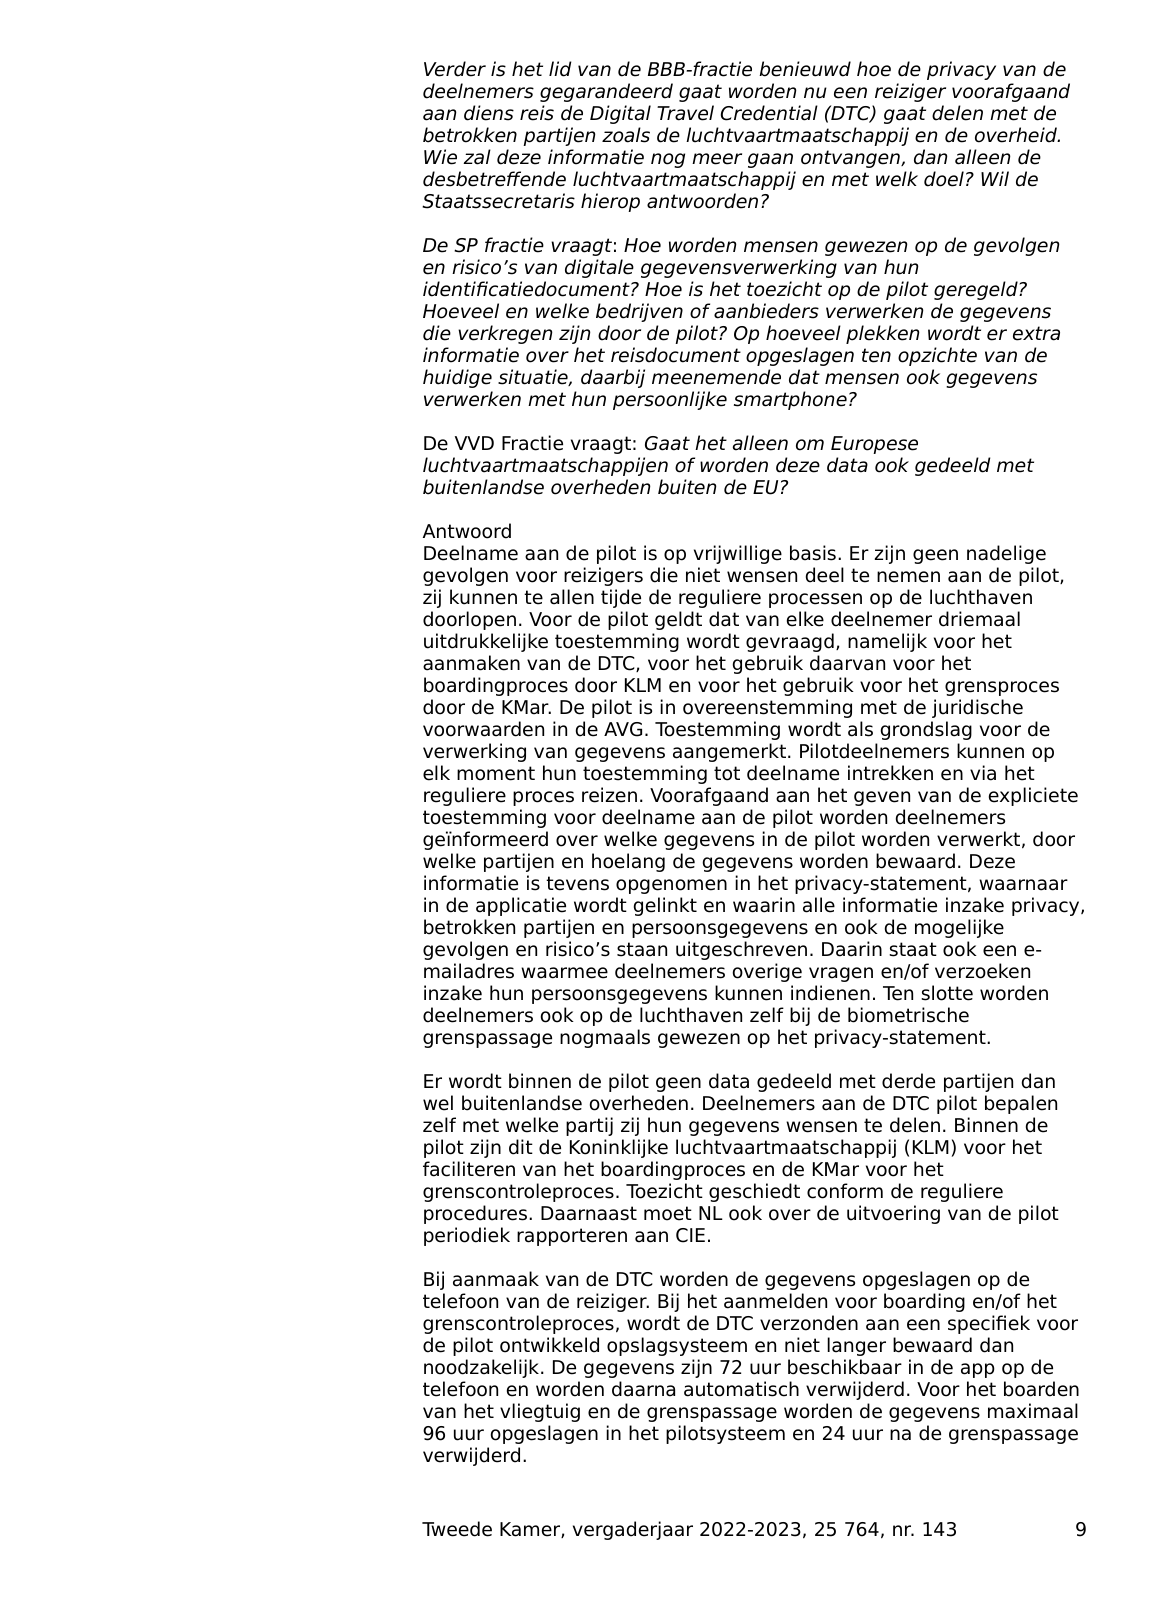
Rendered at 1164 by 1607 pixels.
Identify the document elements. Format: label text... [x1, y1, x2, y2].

text Verder is het lid van de BBB-fractie benieuwd hoe de privacy van de deelnemers gegarandeerd gaat worden nu een reiziger voorafgaand aan diens reis de Digital Travel Credential (DTC) gaat delen met de betrokken partijen zoals de luchtvaartmaatschappij en de overheid. Wie zal deze informatie nog meer gaan ontvangen, dan alleen de desbetreffende luchtvaartmaatschappij en met welk doel? Wil de Staatssecretaris hierop antwoorden? [422, 59, 1087, 213]
text Antwoord [422, 521, 1087, 543]
text Deelname aan de pilot is op vrijwillige basis. Er zijn geen nadelige gevolgen voor reizigers die niet wensen deel te nemen aan de pilot, zij kunnen te allen tijde de reguliere processen op de luchthaven doorlopen. Voor de pilot geldt dat van elke deelnemer driemaal uitdrukkelijke toestemming wordt gevraagd, namelijk voor het aanmaken van de DTC, voor het gebruik daarvan voor het boardingproces door KLM en voor het gebruik voor het grensproces door de KMar. De pilot is in overeenstemming met de juridische voorwaarden in de AVG. Toestemming wordt als grondslag voor de verwerking van gegevens aangemerkt. Pilotdeelnemers kunnen op elk moment hun toestemming tot deelname intrekken en via het reguliere proces reizen. Voorafgaand aan het geven van de expliciete toestemming voor deelname aan de pilot worden deelnemers geïnformeerd over welke gegevens in de pilot worden verwerkt, door welke partijen en hoelang de gegevens worden bewaard. Deze informatie is tevens opgenomen in het privacy-statement, waarnaar in de applicatie wordt gelinkt en waarin alle informatie inzake privacy, betrokken partijen en persoonsgegevens en ook de mogelijke gevolgen en risico’s staan uitgeschreven. Daarin staat ook een e-mailadres waarmee deelnemers overige vragen en/of verzoeken inzake hun persoonsgegevens kunnen indienen. Ten slotte worden deelnemers ook op de luchthaven zelf bij de biometrische grenspassage nogmaals gewezen op het privacy-statement. [422, 543, 1087, 1049]
text De VVD Fractie vraagt: Gaat het alleen om Europese luchtvaartmaatschappijen of worden deze data ook gedeeld met buitenlandse overheden buiten de EU? [422, 433, 1087, 499]
text Bij aanmaak van de DTC worden de gegevens opgeslagen op de telefoon van de reiziger. Bij het aanmelden voor boarding en/of het grenscontroleproces, wordt de DTC verzonden aan een specifiek voor de pilot ontwikkeld opslagsysteem en niet langer bewaard dan noodzakelijk. De gegevens zijn 72 uur beschikbaar in de app op de telefoon en worden daarna automatisch verwijderd. Voor het boarden van het vliegtuig en de grenspassage worden de gegevens maximaal 96 uur opgeslagen in het pilotsysteem en 24 uur na de grenspassage verwijderd. [422, 1269, 1087, 1467]
text De SP fractie vraagt: Hoe worden mensen gewezen op de gevolgen en risico’s van digitale gegevensverwerking van hun identificatiedocument? Hoe is het toezicht op de pilot geregeld? Hoeveel en welke bedrijven of aanbieders verwerken de gegevens die verkregen zijn door de pilot? Op hoeveel plekken wordt er extra informatie over het reisdocument opgeslagen ten opzichte van de huidige situatie, daarbij meenemende dat mensen ook gegevens verwerken met hun persoonlijke smartphone? [422, 235, 1087, 411]
text Er wordt binnen de pilot geen data gedeeld met derde partijen dan wel buitenlandse overheden. Deelnemers aan de DTC pilot bepalen zelf met welke partij zij hun gegevens wensen te delen. Binnen de pilot zijn dit de Koninklijke luchtvaartmaatschappij (KLM) voor het faciliteren van het boardingproces en de KMar voor het grenscontroleproces. Toezicht geschiedt conform de reguliere procedures. Daarnaast moet NL ook over de uitvoering van de pilot periodiek rapporteren aan CIE. [422, 1071, 1087, 1247]
